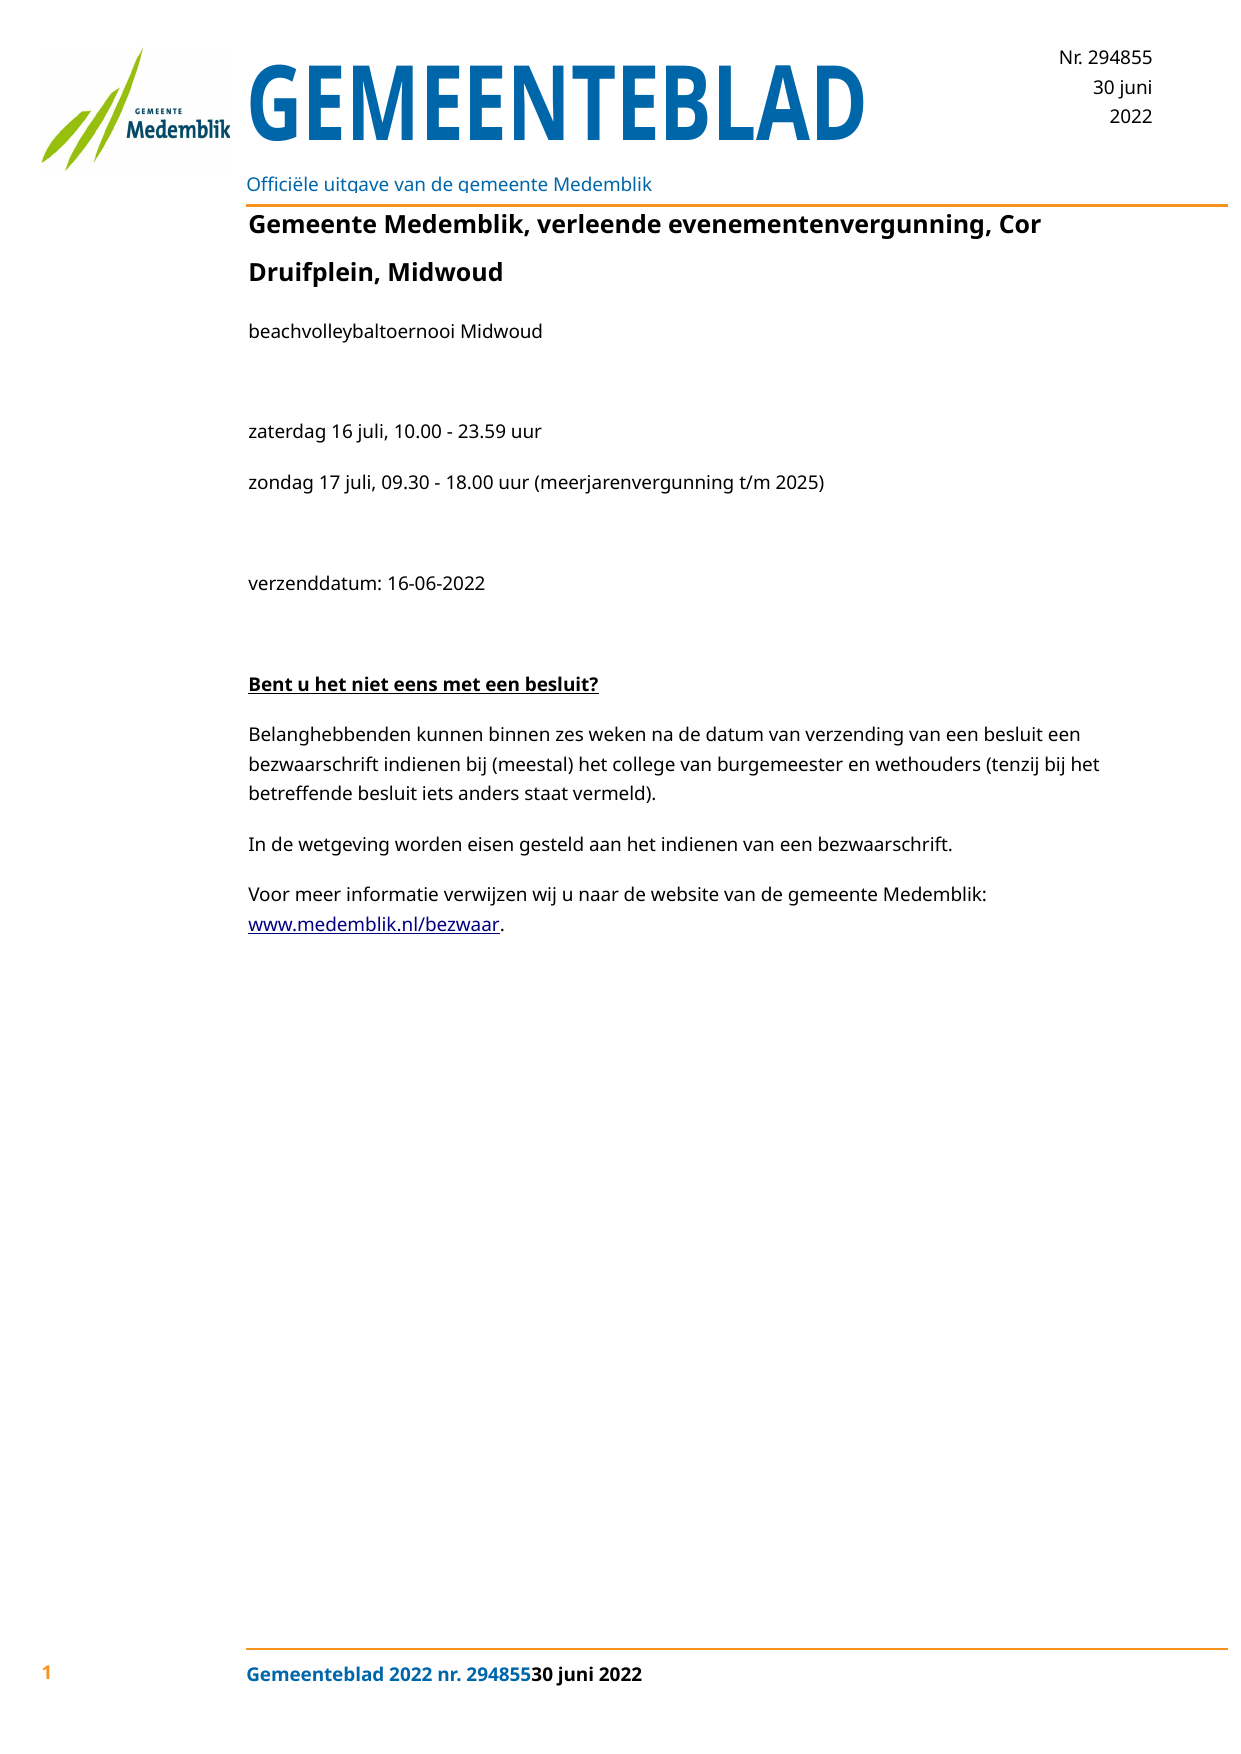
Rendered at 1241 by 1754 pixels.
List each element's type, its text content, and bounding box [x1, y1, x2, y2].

text Gemeente Medemblik, verleende evenementenvergunning, Cor Druifplein, Midwoud [248, 207, 1152, 288]
text Belanghebbenden kunnen binnen zes weken na de datum van verzending van een besluit een bezwaarschrift indienen bij (meestal) het college van burgemeester en wethouders (tenzij bij het betreffende besluit iets anders staat vermeld). [248, 721, 1152, 806]
picture [41, 47, 231, 172]
text zondag 17 juli, 09.30 - 18.00 uur (meerjarenvergunning t/m 2025) [248, 469, 1152, 495]
text verzenddatum: 16-06-2022 [248, 570, 1152, 596]
text zaterdag 16 juli, 10.00 - 23.59 uur [248, 419, 1152, 444]
text In de wetgeving worden eisen gesteld aan het indienen van een bezwaarschrift. [248, 831, 1152, 857]
text beachvolleybaltoernooi Midwoud [248, 318, 1152, 344]
text Voor meer informatie verwijzen wij u naar de website van de gemeente Medemblik: www.medemblik.nl/bezwaar. [248, 881, 1152, 937]
text Bent u het niet eens met een besluit? [248, 671, 1152, 697]
